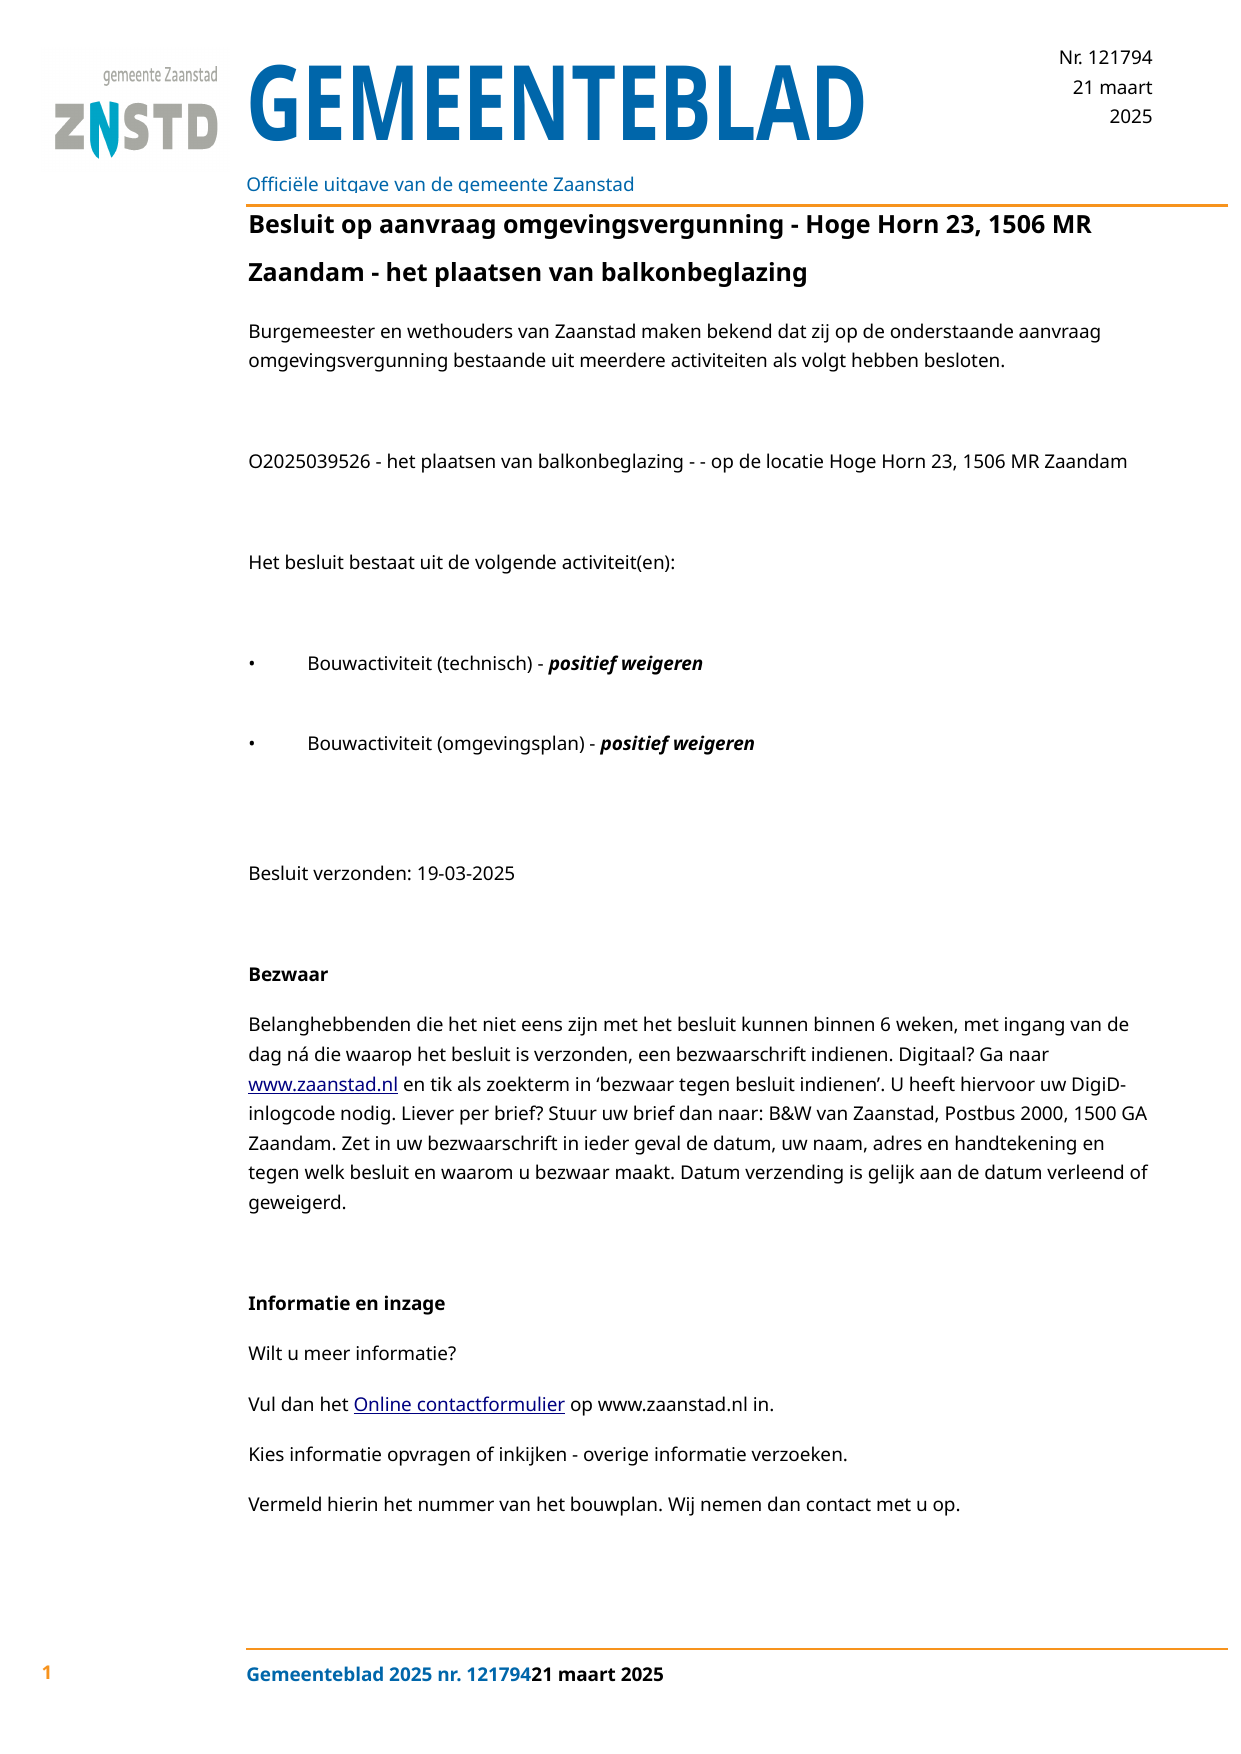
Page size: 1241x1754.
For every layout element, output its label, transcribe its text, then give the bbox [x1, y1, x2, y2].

text Wilt u meer informatie? [248, 1340, 1152, 1366]
picture [41, 47, 231, 172]
text Besluit op aanvraag omgevingsvergunning - Hoge Horn 23, 1506 MR Zaandam - het plaatsen van balkonbeglazing [248, 207, 1152, 288]
list Bouwactiviteit (technisch) - positief weigeren [248, 650, 1152, 676]
list Bouwactiviteit (omgevingsplan) - positief weigeren [248, 730, 1152, 756]
text Bezwaar [248, 961, 1152, 987]
text Besluit verzonden: 19-03-2025 [248, 860, 1152, 886]
text Vermeld hierin het nummer van het bouwplan. Wij nemen dan contact met u op. [248, 1492, 1152, 1517]
text O2025039526 - het plaatsen van balkonbeglazing - - op de locatie Hoge Horn 23, 1506 MR Zaandam [248, 448, 1152, 474]
text Burgemeester en wethouders van Zaanstad maken bekend dat zij op de onderstaande aanvraag omgevingsvergunning bestaande uit meerdere activiteiten als volgt hebben besloten. [248, 318, 1152, 373]
text Het besluit bestaat uit de volgende activiteit(en): [248, 549, 1152, 575]
text Vul dan het Online contactformulier op www.zaanstad.nl in. [248, 1391, 1152, 1417]
text Kies informatie opvragen of inkijken - overige informatie verzoeken. [248, 1441, 1152, 1467]
text Belanghebbenden die het niet eens zijn met het besluit kunnen binnen 6 weken, met ingang van de dag ná die waarop het besluit is verzonden, een bezwaarschrift indienen. Digitaal? Ga naar www.zaanstad.nl en tik als zoekterm in ‘bezwaar tegen besluit indienen’. U heeft hiervoor uw DigiD-inlogcode nodig. Liever per brief? Stuur uw brief dan naar: B&W van Zaanstad, Postbus 2000, 1500 GA Zaandam. Zet in uw bezwaarschrift in ieder geval de datum, uw naam, adres en handtekening en tegen welk besluit en waarom u bezwaar maakt. Datum verzending is gelijk aan de datum verleend of geweigerd. [248, 1012, 1152, 1215]
text Informatie en inzage [248, 1290, 1152, 1316]
